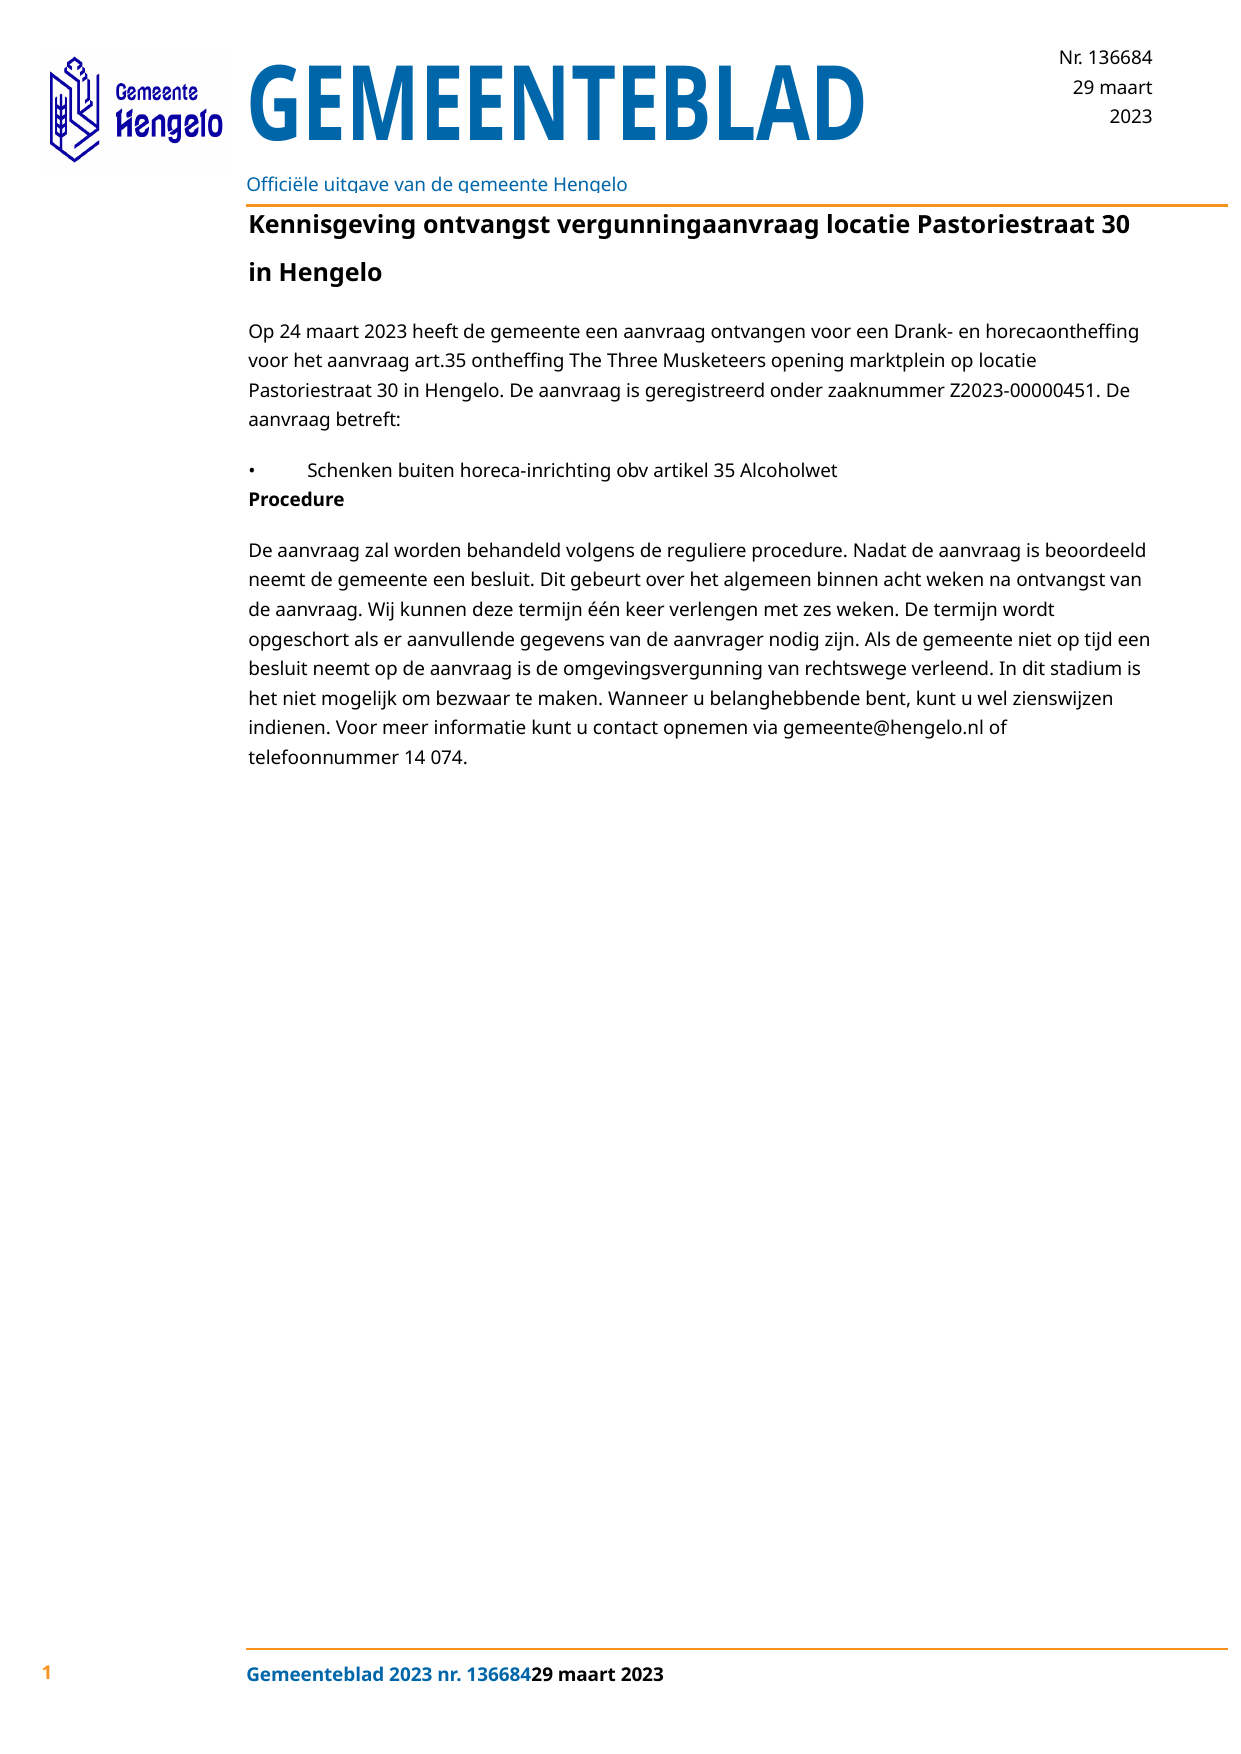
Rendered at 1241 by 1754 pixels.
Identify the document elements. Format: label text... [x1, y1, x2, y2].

text Kennisgeving ontvangst vergunningaanvraag locatie Pastoriestraat 30 in Hengelo [248, 207, 1152, 288]
text De aanvraag zal worden behandeld volgens de reguliere procedure. Nadat de aanvraag is beoordeeld neemt de gemeente een besluit. Dit gebeurt over het algemeen binnen acht weken na ontvangst van de aanvraag. Wij kunnen deze termijn één keer verlengen met zes weken. De termijn wordt opgeschort als er aanvullende gegevens van de aanvrager nodig zijn. Als de gemeente niet op tijd een besluit neemt op de aanvraag is de omgevingsvergunning van rechtswege verleend. In dit stadium is het niet mogelijk om bezwaar te maken. Wanneer u belanghebbende bent, kunt u wel zienswijzen indienen. Voor meer informatie kunt u contact opnemen via gemeente@hengelo.nl of telefoonnummer 14 074. [248, 537, 1152, 770]
list Schenken buiten horeca-inrichting obv artikel 35 Alcoholwet [248, 457, 1152, 483]
text Op 24 maart 2023 heeft de gemeente een aanvraag ontvangen voor een Drank- en horecaontheffing voor het aanvraag art.35 ontheffing The Three Musketeers opening marktplein op locatie Pastoriestraat 30 in Hengelo. De aanvraag is geregistreerd onder zaaknummer Z2023-00000451. De aanvraag betreft: [248, 318, 1152, 432]
picture [41, 47, 231, 172]
text Procedure [248, 487, 1152, 512]
